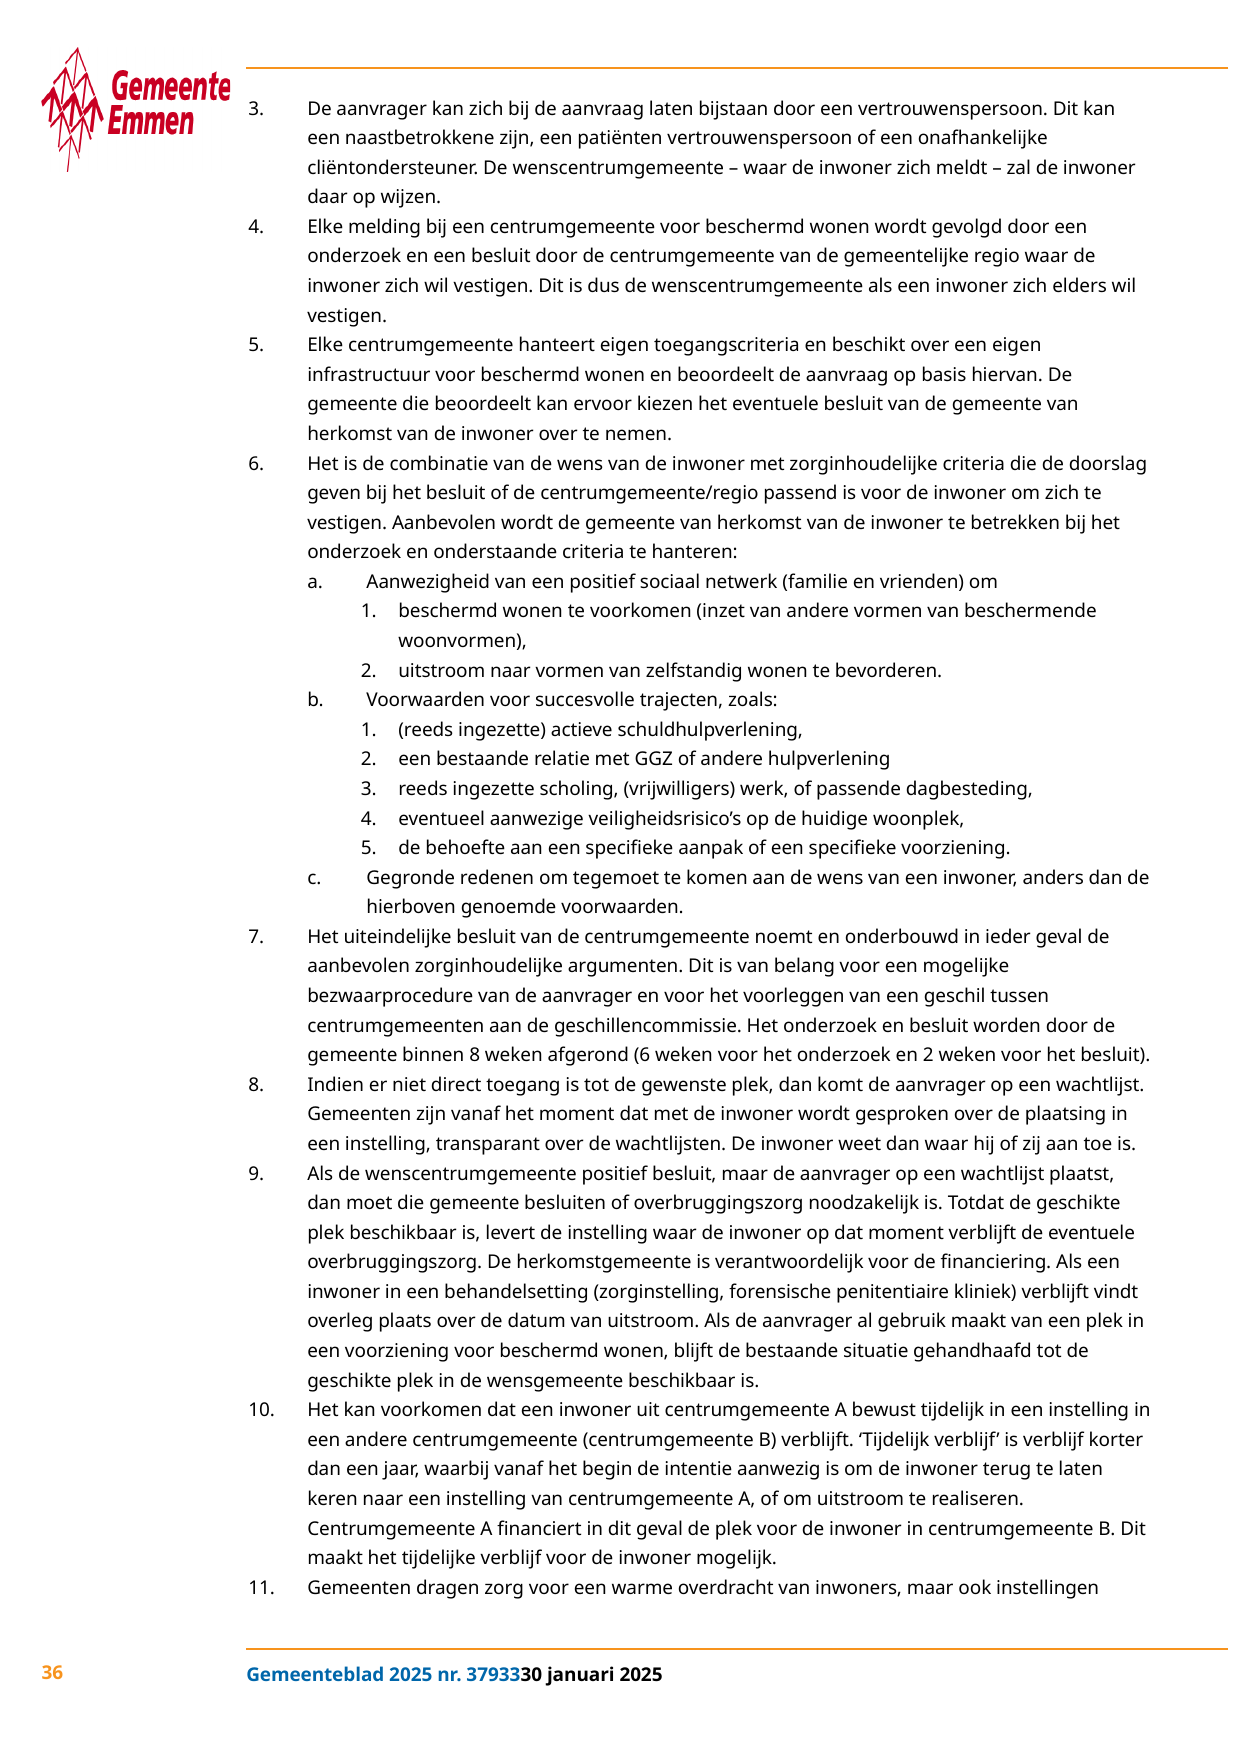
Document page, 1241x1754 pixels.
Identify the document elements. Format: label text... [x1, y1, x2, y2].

list Elke centrumgemeente hanteert eigen toegangscriteria en beschikt over een eigen infrastructuur voor beschermd wonen en beoordeelt de aanvraag op basis hiervan. De gemeente die beoordeelt kan ervoor kiezen het eventuele besluit van de gemeente van herkomst van de inwoner over te nemen. [248, 331, 1152, 446]
list Het kan voorkomen dat een inwoner uit centrumgemeente A bewust tijdelijk in een instelling in een andere centrumgemeente (centrumgemeente B) verblijft. ‘Tijdelijk verblijf’ is verblijf korter dan een jaar, waarbij vanaf het begin de intentie aanwezig is om de inwoner terug te laten keren naar een instelling van centrumgemeente A, of om uitstroom te realiseren. Centrumgemeente A financiert in dit geval de plek voor de inwoner in centrumgemeente B. Dit maakt het tijdelijke verblijf voor de inwoner mogelijk. [248, 1396, 1152, 1570]
list beschermd wonen te voorkomen (inzet van andere vormen van beschermende woonvormen), [361, 598, 1152, 653]
picture [41, 47, 231, 172]
list Het is de combinatie van de wens van de inwoner met zorginhoudelijke criteria die de doorslag geven bij het besluit of de centrumgemeente/regio passend is voor de inwoner om zich te vestigen. Aanbevolen wordt de gemeente van herkomst van de inwoner te betrekken bij het onderzoek en onderstaande criteria te hanteren: [248, 450, 1152, 564]
list Gegronde redenen om tegemoet te komen aan de wens van een inwoner, anders dan de hierboven genoemde voorwaarden. [307, 864, 1152, 919]
list een bestaande relatie met GGZ of andere hulpverlening [361, 746, 1152, 771]
list de behoefte aan een specifieke aanpak of een specifieke voorziening. [361, 834, 1152, 860]
list Aanwezigheid van een positief sociaal netwerk (familie en vrienden) om [307, 568, 1152, 594]
list Gemeenten dragen zorg voor een warme overdracht van inwoners, maar ook instellingen [248, 1574, 1152, 1600]
list reeds ingezette scholing, (vrijwilligers) werk, of passende dagbesteding, [361, 775, 1152, 801]
list De aanvrager kan zich bij de aanvraag laten bijstaan door een vertrouwenspersoon. Dit kan een naastbetrokkene zijn, een patiënten vertrouwenspersoon of een onafhankelijke cliëntondersteuner. De wenscentrumgemeente – waar de inwoner zich meldt – zal de inwoner daar op wijzen. [248, 95, 1152, 209]
list uitstroom naar vormen van zelfstandig wonen te bevorderen. [361, 657, 1152, 683]
list Het uiteindelijke besluit van de centrumgemeente noemt en onderbouwd in ieder geval de aanbevolen zorginhoudelijke argumenten. Dit is van belang voor een mogelijke bezwaarprocedure van de aanvrager en voor het voorleggen van een geschil tussen centrumgemeenten aan de geschillencommissie. Het onderzoek en besluit worden door de gemeente binnen 8 weken afgerond (6 weken voor het onderzoek en 2 weken voor het besluit). [248, 923, 1152, 1067]
list eventueel aanwezige veiligheidsrisico’s op de huidige woonplek, [361, 805, 1152, 831]
list Als de wenscentrumgemeente positief besluit, maar de aanvrager op een wachtlijst plaatst, dan moet die gemeente besluiten of overbruggingszorg noodzakelijk is. Totdat de geschikte plek beschikbaar is, levert de instelling waar de inwoner op dat moment verblijft de eventuele overbruggingszorg. De herkomstgemeente is verantwoordelijk voor de financiering. Als een inwoner in een behandelsetting (zorginstelling, forensische penitentiaire kliniek) verblijft vindt overleg plaats over de datum van uitstroom. Als de aanvrager al gebruik maakt van een plek in een voorziening voor beschermd wonen, blijft de bestaande situatie gehandhaafd tot de geschikte plek in de wensgemeente beschikbaar is. [248, 1160, 1152, 1393]
list Elke melding bij een centrumgemeente voor beschermd wonen wordt gevolgd door een onderzoek en een besluit door de centrumgemeente van de gemeentelijke regio waar de inwoner zich wil vestigen. Dit is dus de wenscentrumgemeente als een inwoner zich elders wil vestigen. [248, 213, 1152, 328]
list Voorwaarden voor succesvolle trajecten, zoals: [307, 686, 1152, 712]
list Indien er niet direct toegang is tot de gewenste plek, dan komt de aanvrager op een wachtlijst. Gemeenten zijn vanaf het moment dat met de inwoner wordt gesproken over de plaatsing in een instelling, transparant over de wachtlijsten. De inwoner weet dan waar hij of zij aan toe is. [248, 1071, 1152, 1156]
list (reeds ingezette) actieve schuldhulpverlening, [361, 716, 1152, 742]
